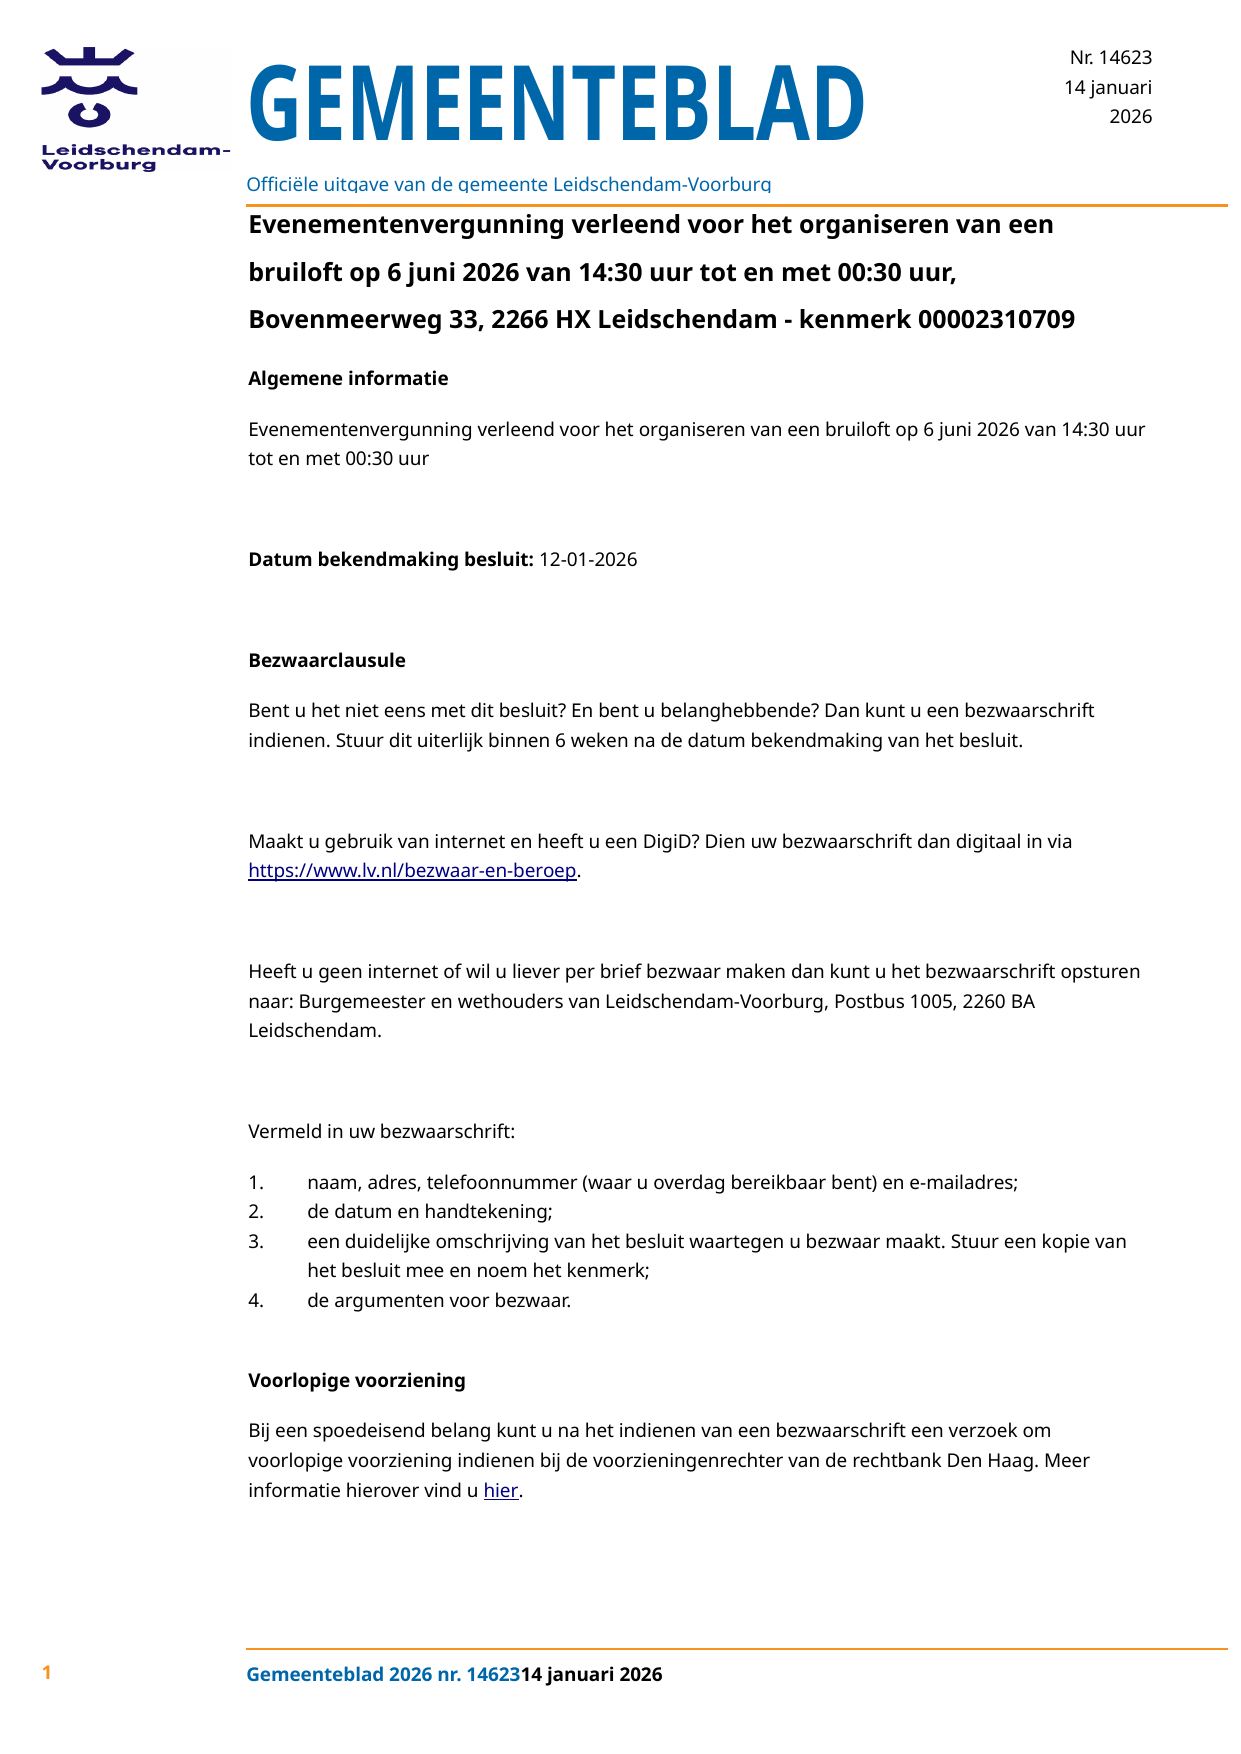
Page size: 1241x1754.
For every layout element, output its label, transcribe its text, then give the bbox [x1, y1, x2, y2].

text Algemene informatie [248, 366, 1152, 391]
text Datum bekendmaking besluit: 12-01-2026 [248, 546, 1152, 572]
list de argumenten voor bezwaar. [248, 1287, 1152, 1313]
text Evenementenvergunning verleend voor het organiseren van een bruiloft op 6 juni 2026 van 14:30 uur tot en met 00:30 uur [248, 416, 1152, 471]
text Bent u het niet eens met dit besluit? En bent u belanghebbende? Dan kunt u een bezwaarschrift indienen. Stuur dit uiterlijk binnen 6 weken na de datum bekendmaking van het besluit. [248, 698, 1152, 753]
text Bezwaarclausule [248, 647, 1152, 673]
list de datum en handtekening; [248, 1198, 1152, 1224]
text Evenementenvergunning verleend voor het organiseren van een bruiloft op 6 juni 2026 van 14:30 uur tot en met 00:30 uur, Bovenmeerweg 33, 2266 HX Leidschendam - kenmerk 00002310709 [248, 207, 1152, 336]
list naam, adres, telefoonnummer (waar u overdag bereikbaar bent) en e-mailadres; [248, 1169, 1152, 1194]
text Maakt u gebruik van internet en heeft u een DigiD? Dien uw bezwaarschrift dan digitaal in via https://www.lv.nl/bezwaar-en-beroep. [248, 828, 1152, 883]
text Voorlopige voorziening [248, 1367, 1152, 1393]
text Bij een spoedeisend belang kunt u na het indienen van een bezwaarschrift een verzoek om voorlopige voorziening indienen bij de voorzieningenrechter van de rechtbank Den Haag. Meer informatie hierover vind u hier. [248, 1418, 1152, 1502]
text Vermeld in uw bezwaarschrift: [248, 1118, 1152, 1144]
picture [41, 47, 231, 172]
list een duidelijke omschrijving van het besluit waartegen u bezwaar maakt. Stuur een kopie van het besluit mee en noem het kenmerk; [248, 1228, 1152, 1283]
text Heeft u geen internet of wil u liever per brief bezwaar maken dan kunt u het bezwaarschrift opsturen naar: Burgemeester en wethouders van Leidschendam-Voorburg, Postbus 1005, 2260 BA Leidschendam. [248, 958, 1152, 1043]
